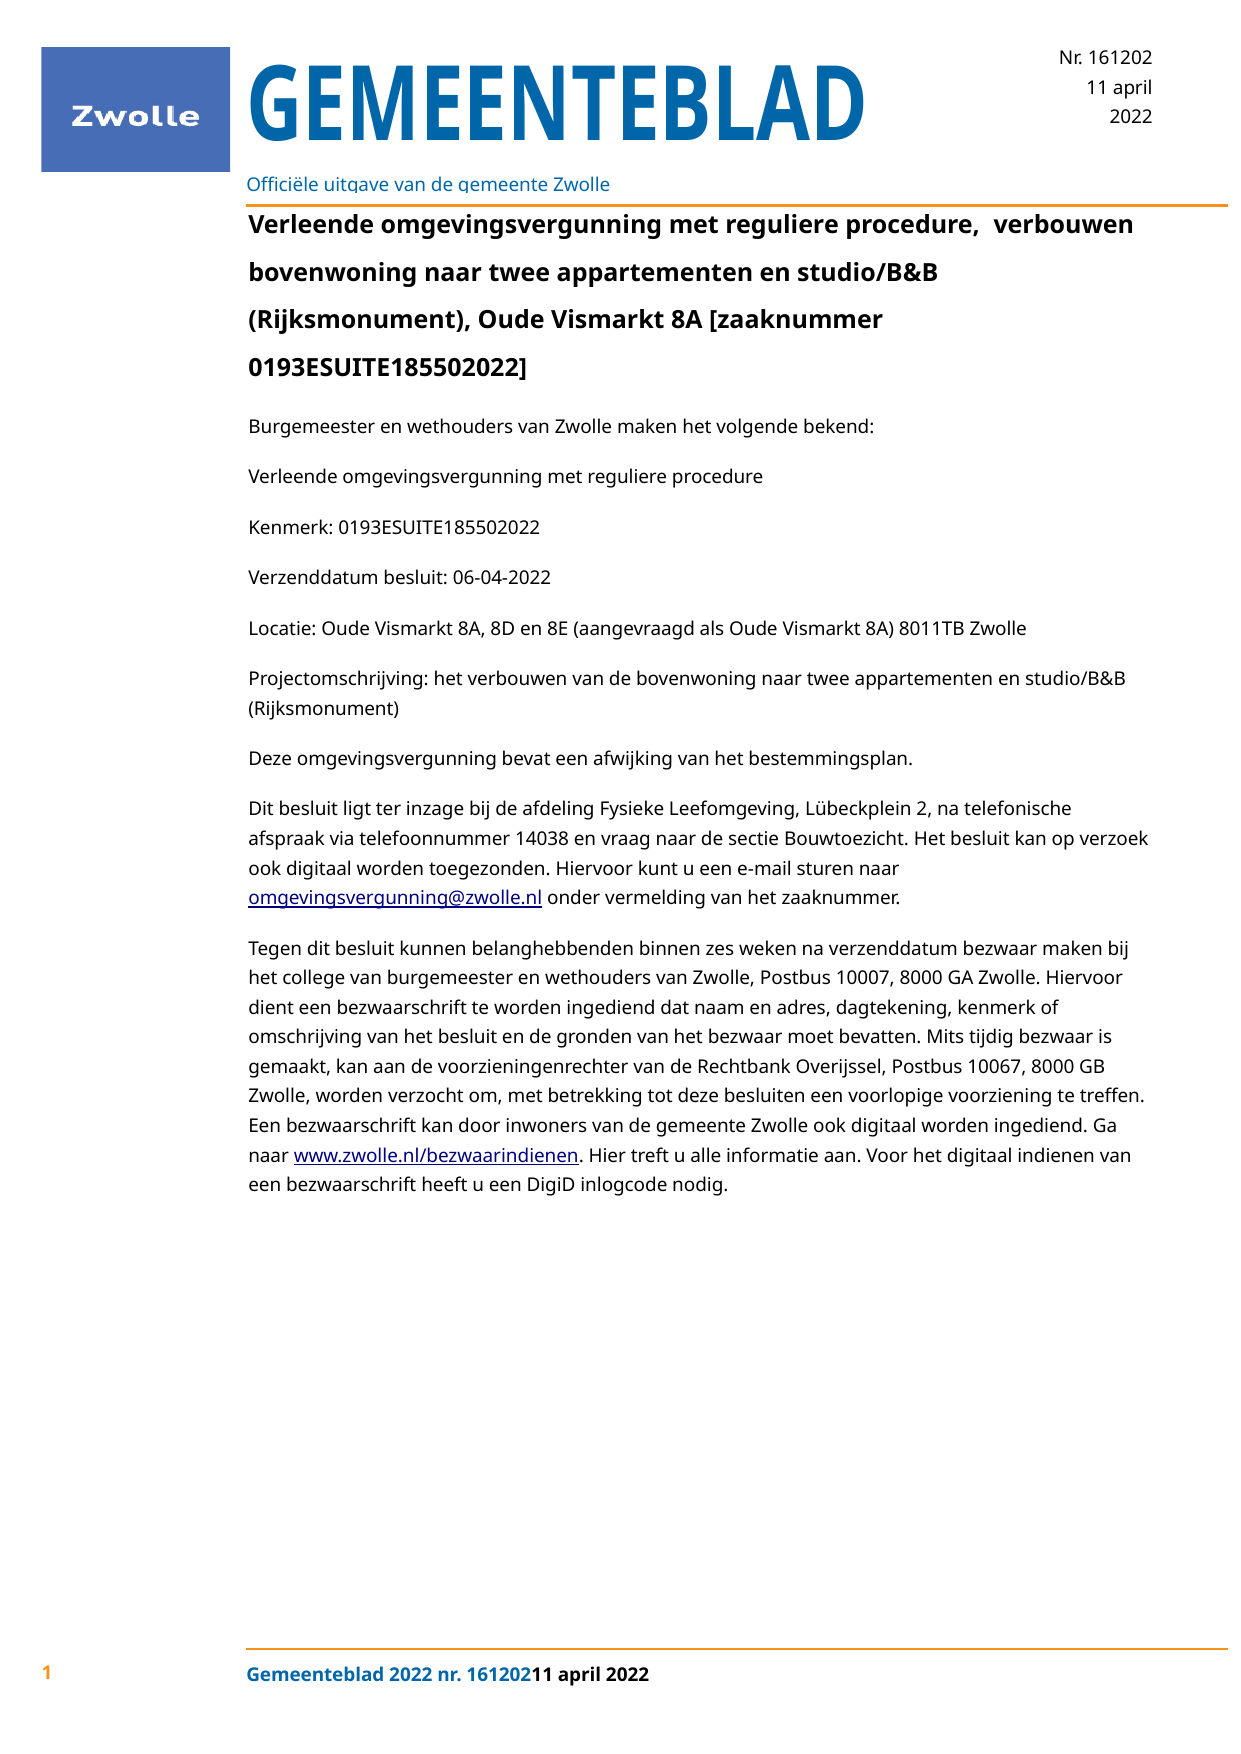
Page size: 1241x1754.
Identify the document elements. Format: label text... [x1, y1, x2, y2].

text Kenmerk: 0193ESUITE185502022 [248, 514, 1152, 540]
text Tegen dit besluit kunnen belanghebbenden binnen zes weken na verzenddatum bezwaar maken bij het college van burgemeester en wethouders van Zwolle, Postbus 10007, 8000 GA Zwolle. Hiervoor dient een bezwaarschrift te worden ingediend dat naam en adres, dagtekening, kenmerk of omschrijving van het besluit en de gronden van het bezwaar moet bevatten. Mits tijdig bezwaar is gemaakt, kan aan de voorzieningenrechter van de Rechtbank Overijssel, Postbus 10067, 8000 GB Zwolle, worden verzocht om, met betrekking tot deze besluiten een voorlopige voorziening te treffen. Een bezwaarschrift kan door inwoners van de gemeente Zwolle ook digitaal worden ingediend. Ga naar www.zwolle.nl/bezwaarindienen. Hier treft u alle informatie aan. Voor het digitaal indienen van een bezwaarschrift heeft u een DigiD inlogcode nodig. [248, 935, 1152, 1197]
text Projectomschrijving: het verbouwen van de bovenwoning naar twee appartementen en studio/B&B (Rijksmonument) [248, 665, 1152, 721]
text Verleende omgevingsvergunning met reguliere procedure [248, 463, 1152, 489]
text Verleende omgevingsvergunning met reguliere procedure, verbouwen bovenwoning naar twee appartementen en studio/B&B (Rijksmonument), Oude Vismarkt 8A [zaaknummer 0193ESUITE185502022] [248, 207, 1152, 384]
picture [41, 47, 231, 172]
text Burgemeester en wethouders van Zwolle maken het volgende bekend: [248, 413, 1152, 439]
text Dit besluit ligt ter inzage bij de afdeling Fysieke Leefomgeving, Lübeckplein 2, na telefonische afspraak via telefoonnummer 14038 en vraag naar de sectie Bouwtoezicht. Het besluit kan op verzoek ook digitaal worden toegezonden. Hiervoor kunt u een e-mail sturen naar omgevingsvergunning@zwolle.nl onder vermelding van het zaaknummer. [248, 796, 1152, 910]
text Deze omgevingsvergunning bevat een afwijking van het bestemmingsplan. [248, 745, 1152, 771]
text Verzenddatum besluit: 06-04-2022 [248, 564, 1152, 590]
text Locatie: Oude Vismarkt 8A, 8D en 8E (aangevraagd als Oude Vismarkt 8A) 8011TB Zwolle [248, 615, 1152, 641]
